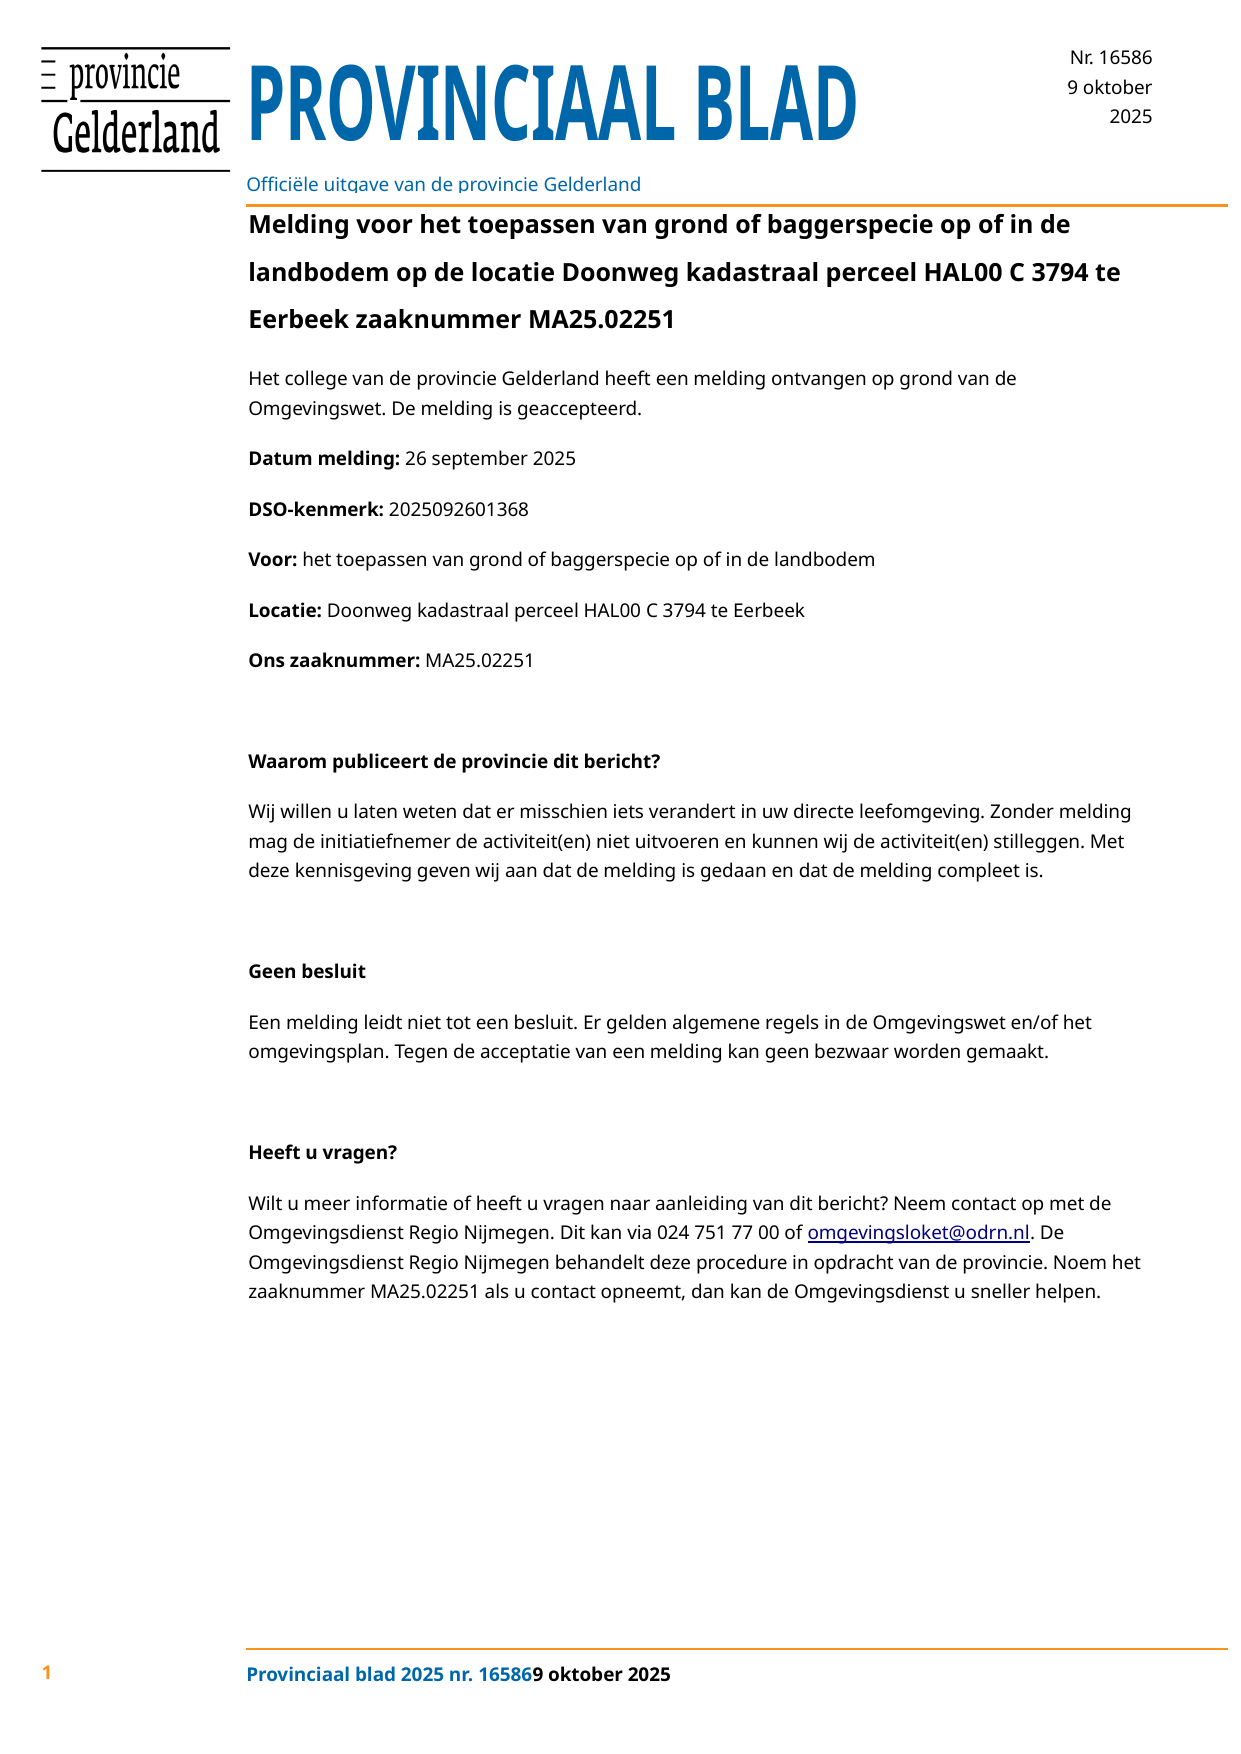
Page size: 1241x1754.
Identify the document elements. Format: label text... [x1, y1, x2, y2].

text Wij willen u laten weten dat er misschien iets verandert in uw directe leefomgeving. Zonder melding mag de initiatiefnemer de activiteit(en) niet uitvoeren en kunnen wij de activiteit(en) stilleggen. Met deze kennisgeving geven wij aan dat de melding is gedaan en dat de melding compleet is. [248, 798, 1152, 883]
text Datum melding: 26 september 2025 [248, 446, 1152, 471]
text Waarom publiceert de provincie dit bericht? [248, 748, 1152, 774]
text Een melding leidt niet tot een besluit. Er gelden algemene regels in de Omgevingswet en/of het omgevingsplan. Tegen de acceptatie van een melding kan geen bezwaar worden gemaakt. [248, 1009, 1152, 1064]
text Heeft u vragen? [248, 1139, 1152, 1165]
text Het college van de provincie Gelderland heeft een melding ontvangen op grond van de Omgevingswet. De melding is geaccepteerd. [248, 366, 1152, 421]
picture [41, 47, 231, 172]
text Locatie: Doonweg kadastraal perceel HAL00 C 3794 te Eerbeek [248, 597, 1152, 622]
text Wilt u meer informatie of heeft u vragen naar aanleiding van dit bericht? Neem contact op met de Omgevingsdienst Regio Nijmegen. Dit kan via 024 751 77 00 of omgevingsloket@odrn.nl. De Omgevingsdienst Regio Nijmegen behandelt deze procedure in opdracht van de provincie. Noem het zaaknummer MA25.02251 als u contact opneemt, dan kan de Omgevingsdienst u sneller helpen. [248, 1190, 1152, 1304]
text DSO-kenmerk: 2025092601368 [248, 496, 1152, 522]
text Melding voor het toepassen van grond of baggerspecie op of in de landbodem op de locatie Doonweg kadastraal perceel HAL00 C 3794 te Eerbeek zaaknummer MA25.02251 [248, 207, 1152, 336]
text Ons zaaknummer: MA25.02251 [248, 647, 1152, 673]
text Voor: het toepassen van grond of baggerspecie op of in de landbodem [248, 546, 1152, 572]
text Geen besluit [248, 958, 1152, 984]
